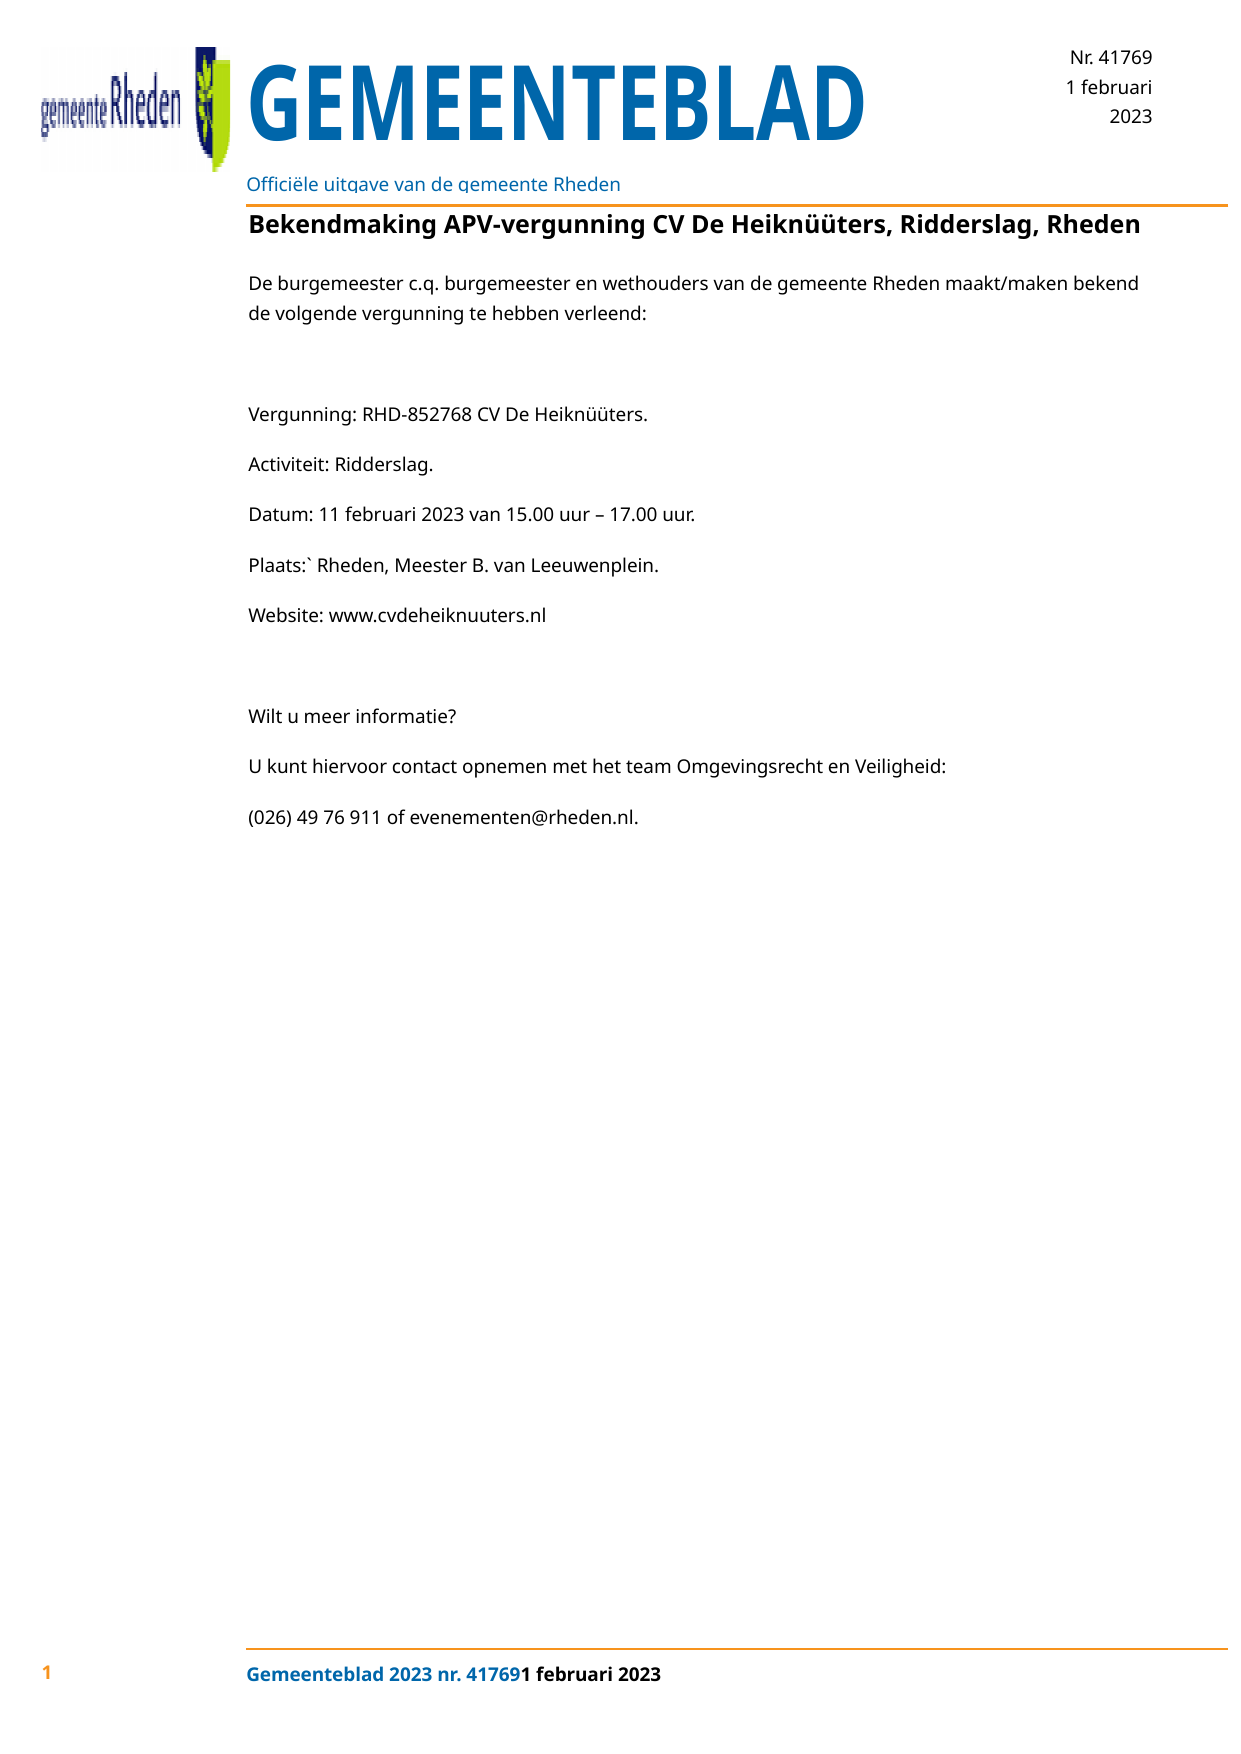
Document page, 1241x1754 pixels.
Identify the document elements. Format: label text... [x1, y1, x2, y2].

text De burgemeester c.q. burgemeester en wethouders van de gemeente Rheden maakt/maken bekend de volgende vergunning te hebben verleend: [248, 270, 1152, 326]
picture [41, 47, 231, 172]
text Wilt u meer informatie? [248, 703, 1152, 729]
text Bekendmaking APV-vergunning CV De Heiknüüters, Ridderslag, Rheden [248, 207, 1152, 241]
text Vergunning: RHD-852768 CV De Heiknüüters. [248, 401, 1152, 426]
text Plaats:` Rheden, Meester B. van Leeuwenplein. [248, 552, 1152, 578]
text Datum: 11 februari 2023 van 15.00 uur – 17.00 uur. [248, 502, 1152, 527]
text (026) 49 76 911 of evenementen@rheden.nl. [248, 804, 1152, 830]
text U kunt hiervoor contact opnemen met het team Omgevingsrecht en Veiligheid: [248, 754, 1152, 779]
text Website: www.cvdeheiknuuters.nl [248, 602, 1152, 628]
text Activiteit: Ridderslag. [248, 451, 1152, 477]
